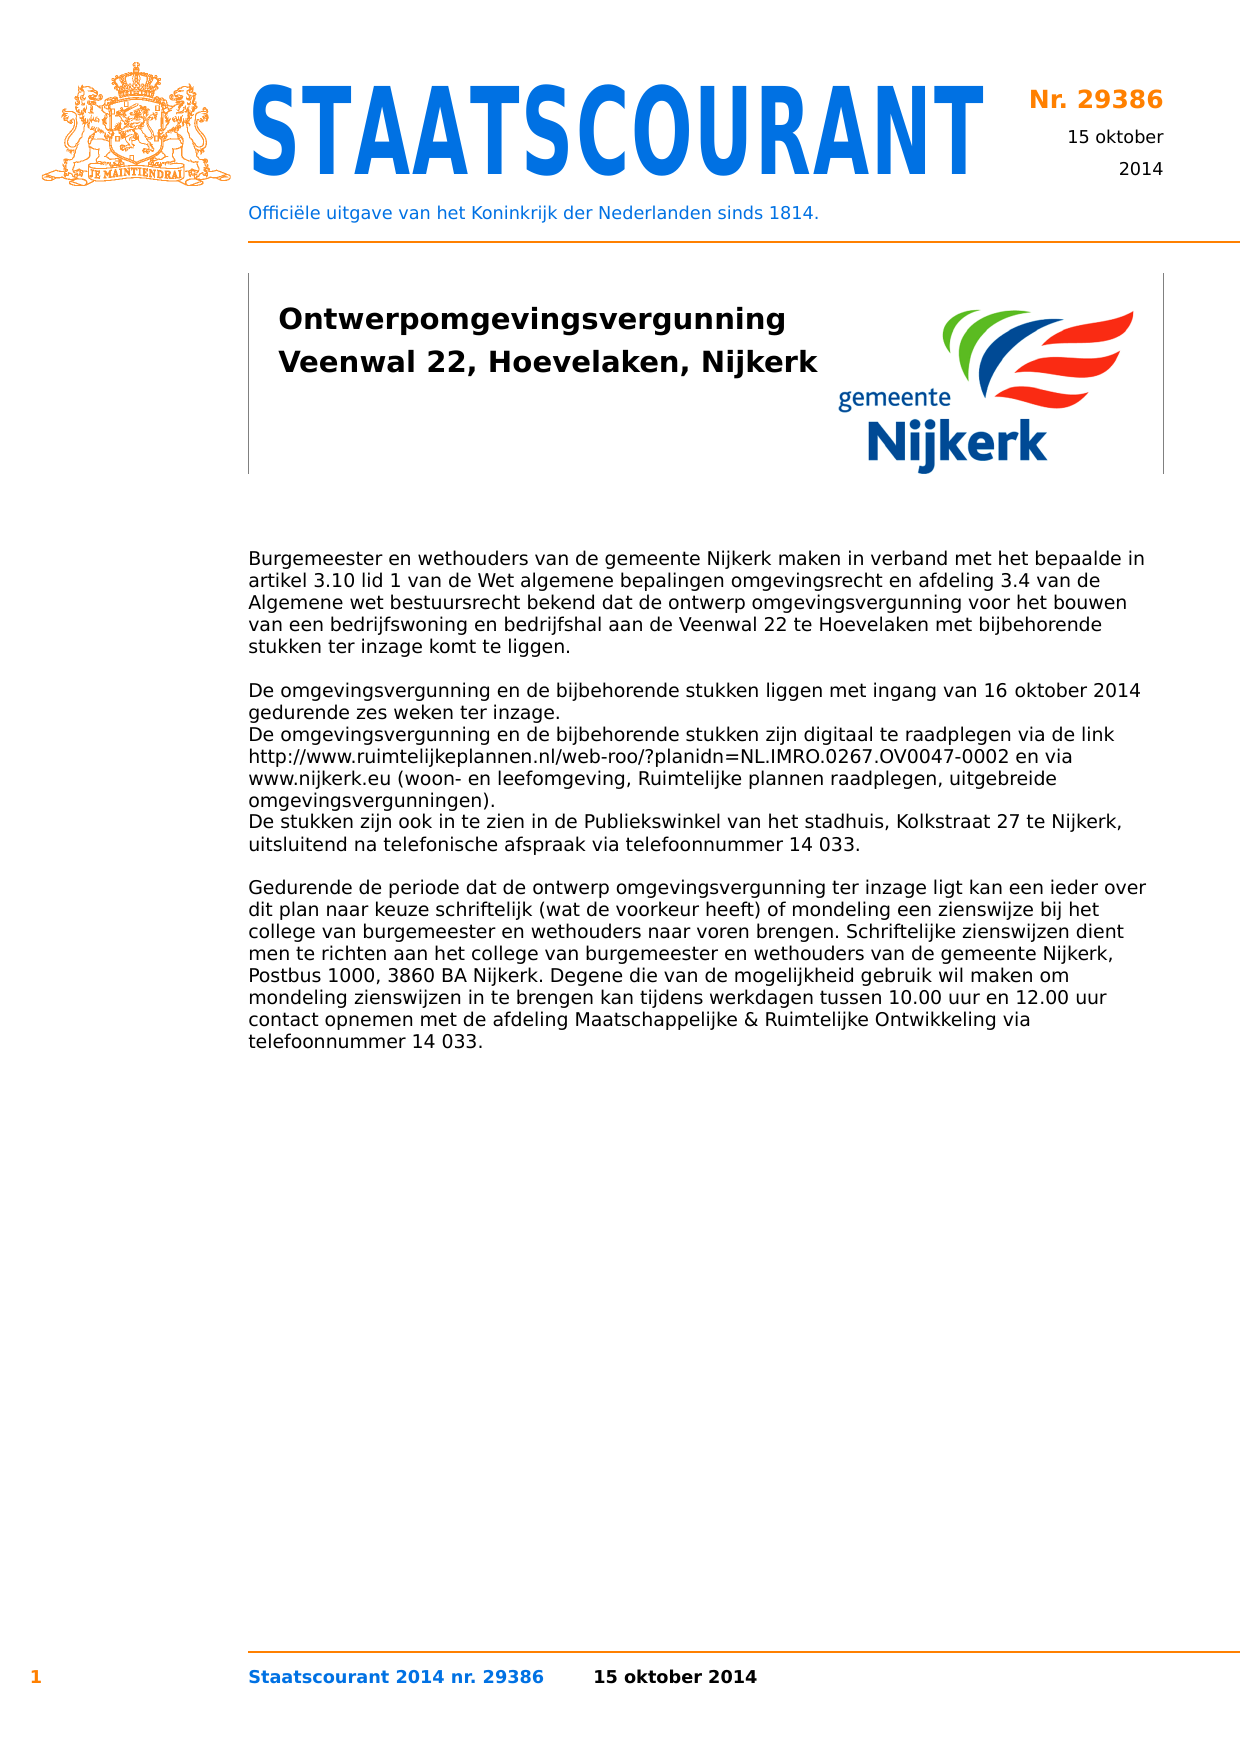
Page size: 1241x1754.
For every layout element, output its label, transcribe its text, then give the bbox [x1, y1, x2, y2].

table_cell 2014 [998, 153, 1240, 203]
picture [838, 302, 1134, 474]
table_header STAATSCOURANT [248, 62, 998, 203]
text De omgevingsvergunning en de bijbehorende stukken liggen met ingang van 16 oktober 2014 gedurende zes weken ter inzage. [248, 679, 1163, 723]
table_header Nr. 29386 [998, 62, 1240, 121]
picture [41, 62, 231, 186]
subtitle Ontwerpomgevingsvergunning Veenwal 22, Hoevelaken, Nijkerk [249, 273, 1163, 474]
text De omgevingsvergunning en de bijbehorende stukken zijn digitaal te raadplegen via de link http://www.ruimtelijkeplannen.nl/web-roo/?planidn=NL.IMRO.0267.OV0047-0002 en via www.nijkerk.eu (woon- en leefomgeving, Ruimtelijke plannen raadplegen, uitgebreide omgevingsvergunningen). [248, 723, 1163, 811]
text Gedurende de periode dat de ontwerp omgevingsvergunning ter inzage ligt kan een ieder over dit plan naar keuze schriftelijk (wat de voorkeur heeft) of mondeling een zienswijze bij het college van burgemeester en wethouders naar voren brengen. Schriftelijke zienswijzen dient men te richten aan het college van burgemeester en wethouders van de gemeente Nijkerk, Postbus 1000, 3860 BA Nijkerk. Degene die van de mogelijkheid gebruik wil maken om mondeling zienswijzen in te brengen kan tijdens werkdagen tussen 10.00 uur en 12.00 uur contact opnemen met de afdeling Maatschappelijke & Ruimtelijke Ontwikkeling via telefoonnummer 14 033. [248, 877, 1163, 1053]
text Burgemeester en wethouders van de gemeente Nijkerk maken in verband met het bepaalde in artikel 3.10 lid 1 van de Wet algemene bepalingen omgevingsrecht en afdeling 3.4 van de Algemene wet bestuursrecht bekend dat de ontwerp omgevingsvergunning voor het bouwen van een bedrijfswoning en bedrijfshal aan de Veenwal 22 te Hoevelaken met bijbehorende stukken ter inzage komt te liggen. [248, 548, 1163, 658]
table_cell Officiële uitgave van het Koninkrijk der Nederlanden sinds 1814. [248, 203, 1240, 241]
table_cell 15 oktober [998, 121, 1240, 153]
table_header [25, 62, 248, 241]
text De stukken zijn ook in te zien in de Publiekswinkel van het stadhuis, Kolkstraat 27 te Nijkerk, uitsluitend na telefonische afspraak via telefoonnummer 14 033. [248, 811, 1163, 855]
